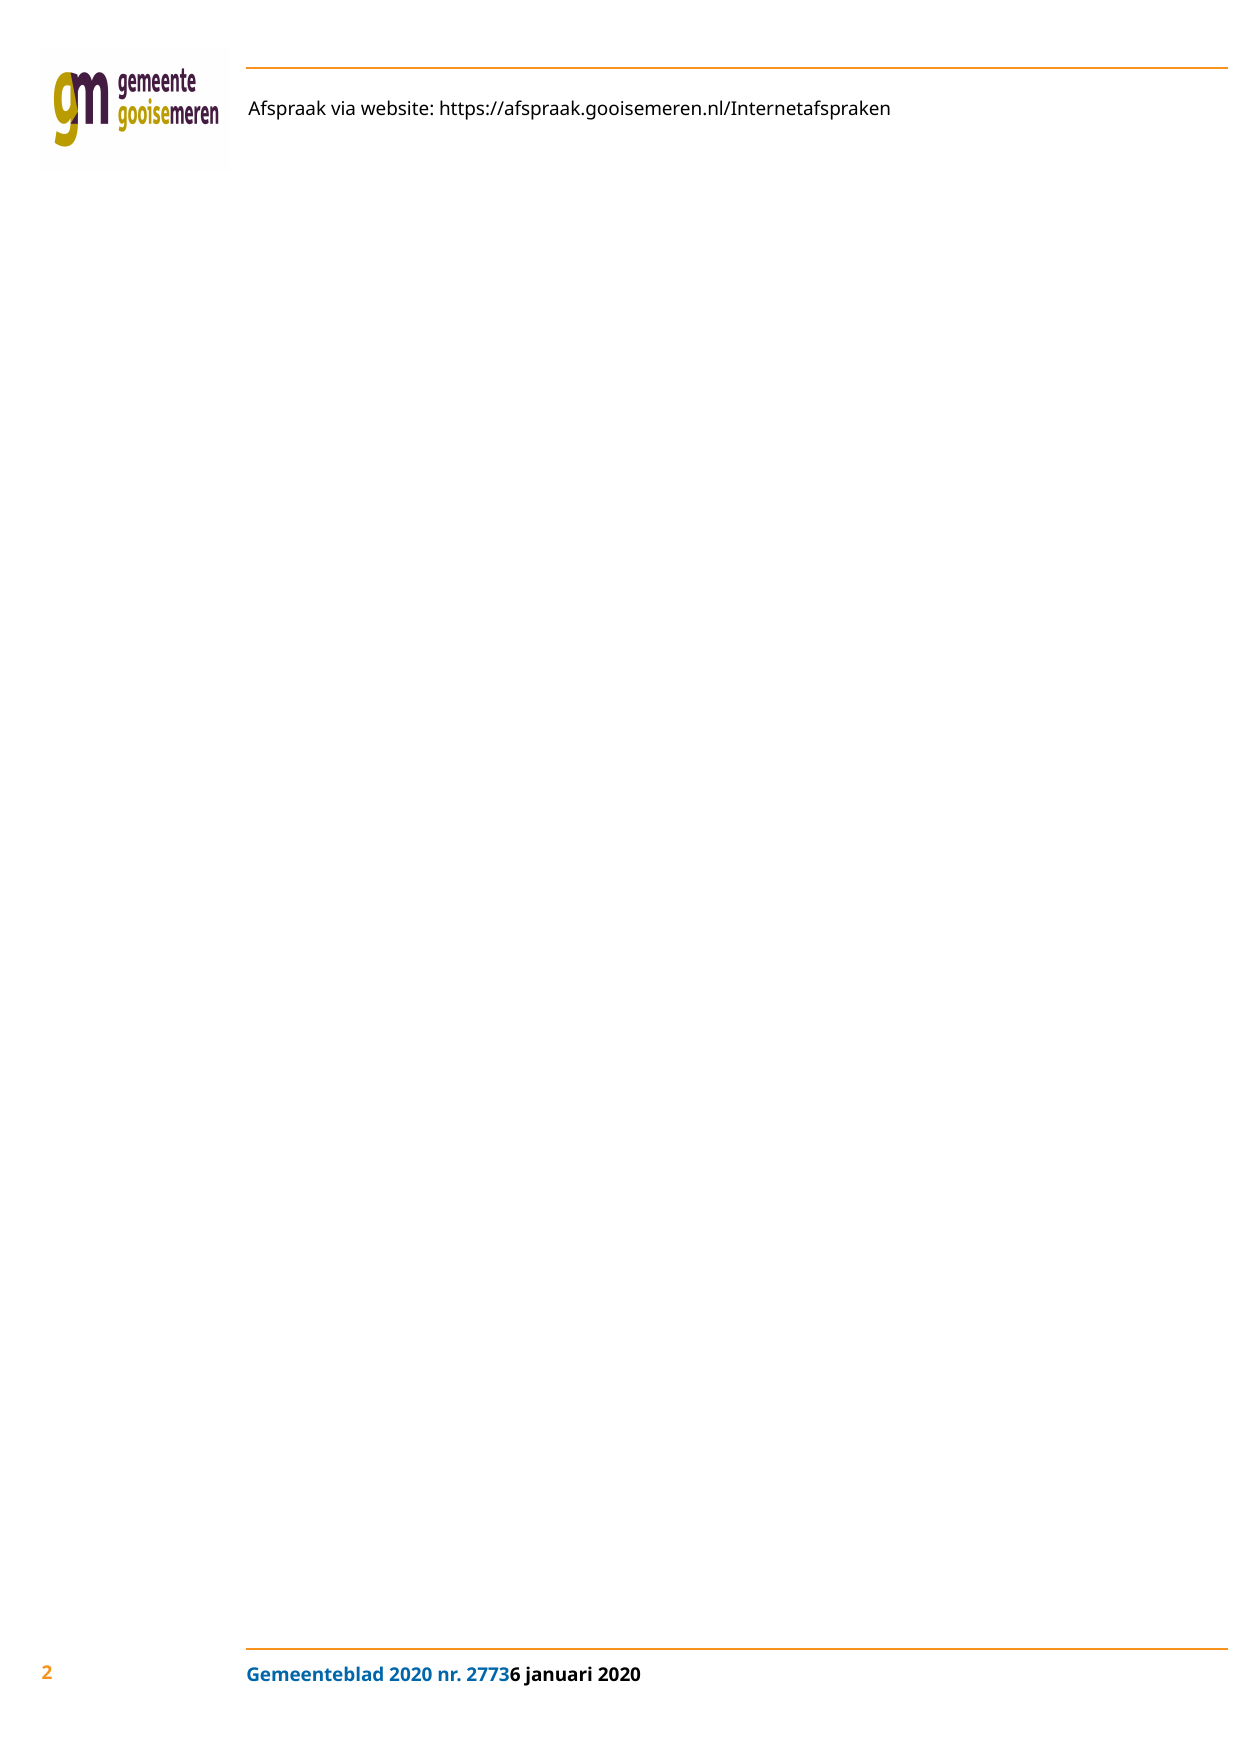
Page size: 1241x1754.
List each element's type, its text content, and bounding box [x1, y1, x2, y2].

text Afspraak via website: https://afspraak.gooisemeren.nl/Internetafspraken [248, 95, 1152, 121]
picture [41, 47, 231, 172]
